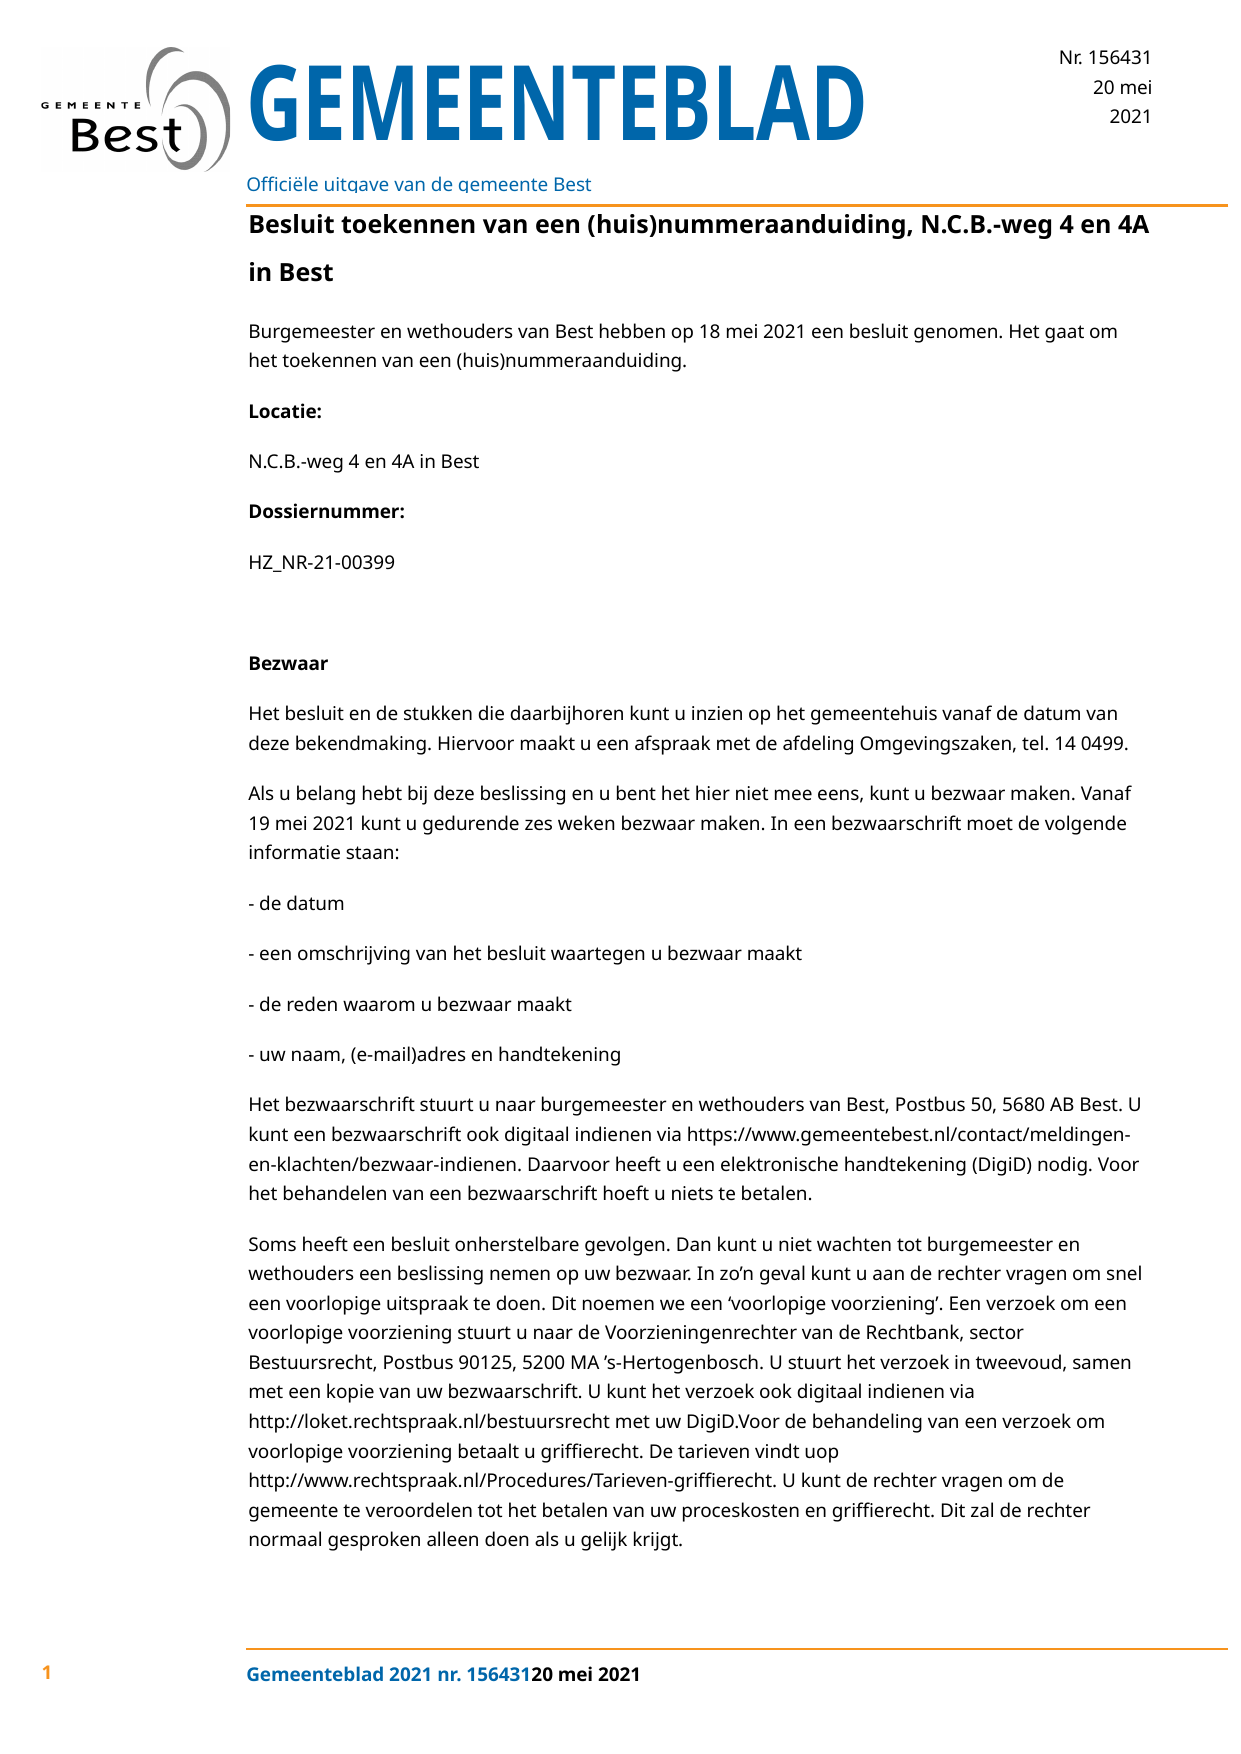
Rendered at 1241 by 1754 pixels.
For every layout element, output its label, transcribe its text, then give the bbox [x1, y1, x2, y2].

text - uw naam, (e-mail)adres en handtekening [248, 1041, 1152, 1067]
text N.C.B.-weg 4 en 4A in Best [248, 448, 1152, 474]
text Locatie: [248, 398, 1152, 424]
text - een omschrijving van het besluit waartegen u bezwaar maakt [248, 940, 1152, 966]
picture [41, 47, 231, 172]
text Burgemeester en wethouders van Best hebben op 18 mei 2021 een besluit genomen. Het gaat om het toekennen van een (huis)nummeraanduiding. [248, 318, 1152, 373]
text Soms heeft een besluit onherstelbare gevolgen. Dan kunt u niet wachten tot burgemeester en wethouders een beslissing nemen op uw bezwaar. In zo’n geval kunt u aan de rechter vragen om snel een voorlopige uitspraak te doen. Dit noemen we een ‘voorlopige voorziening’. Een verzoek om een voorlopige voorziening stuurt u naar de Voorzieningenrechter van de Rechtbank, sector Bestuursrecht, Postbus 90125, 5200 MA ’s-Hertogenbosch. U stuurt het verzoek in tweevoud, samen met een kopie van uw bezwaarschrift. U kunt het verzoek ook digitaal indienen via http://loket.rechtspraak.nl/bestuursrecht met uw DigiD.Voor de behandeling van een verzoek om voorlopige voorziening betaalt u griffierecht. De tarieven vindt uop http://www.rechtspraak.nl/Procedures/Tarieven-griffierecht. U kunt de rechter vragen om de gemeente te veroordelen tot het betalen van uw proceskosten en griffierecht. Dit zal de rechter normaal gesproken alleen doen als u gelijk krijgt. [248, 1231, 1152, 1552]
text Bezwaar [248, 650, 1152, 676]
text Besluit toekennen van een (huis)nummeraanduiding, N.C.B.-weg 4 en 4A in Best [248, 207, 1152, 288]
text - de reden waarom u bezwaar maakt [248, 991, 1152, 1017]
text Als u belang hebt bij deze beslissing en u bent het hier niet mee eens, kunt u bezwaar maken. Vanaf 19 mei 2021 kunt u gedurende zes weken bezwaar maken. In een bezwaarschrift moet de volgende informatie staan: [248, 780, 1152, 865]
text Het besluit en de stukken die daarbijhoren kunt u inzien op het gemeentehuis vanaf de datum van deze bekendmaking. Hiervoor maakt u een afspraak met de afdeling Omgevingszaken, tel. 14 0499. [248, 700, 1152, 756]
text Dossiernummer: [248, 499, 1152, 524]
text Het bezwaarschrift stuurt u naar burgemeester en wethouders van Best, Postbus 50, 5680 AB Best. U kunt een bezwaarschrift ook digitaal indienen via https://www.gemeentebest.nl/contact/meldingen-en-klachten/bezwaar-indienen. Daarvoor heeft u een elektronische handtekening (DigiD) nodig. Voor het behandelen van een bezwaarschrift hoeft u niets te betalen. [248, 1092, 1152, 1206]
text HZ_NR-21-00399 [248, 549, 1152, 575]
text - de datum [248, 890, 1152, 916]
